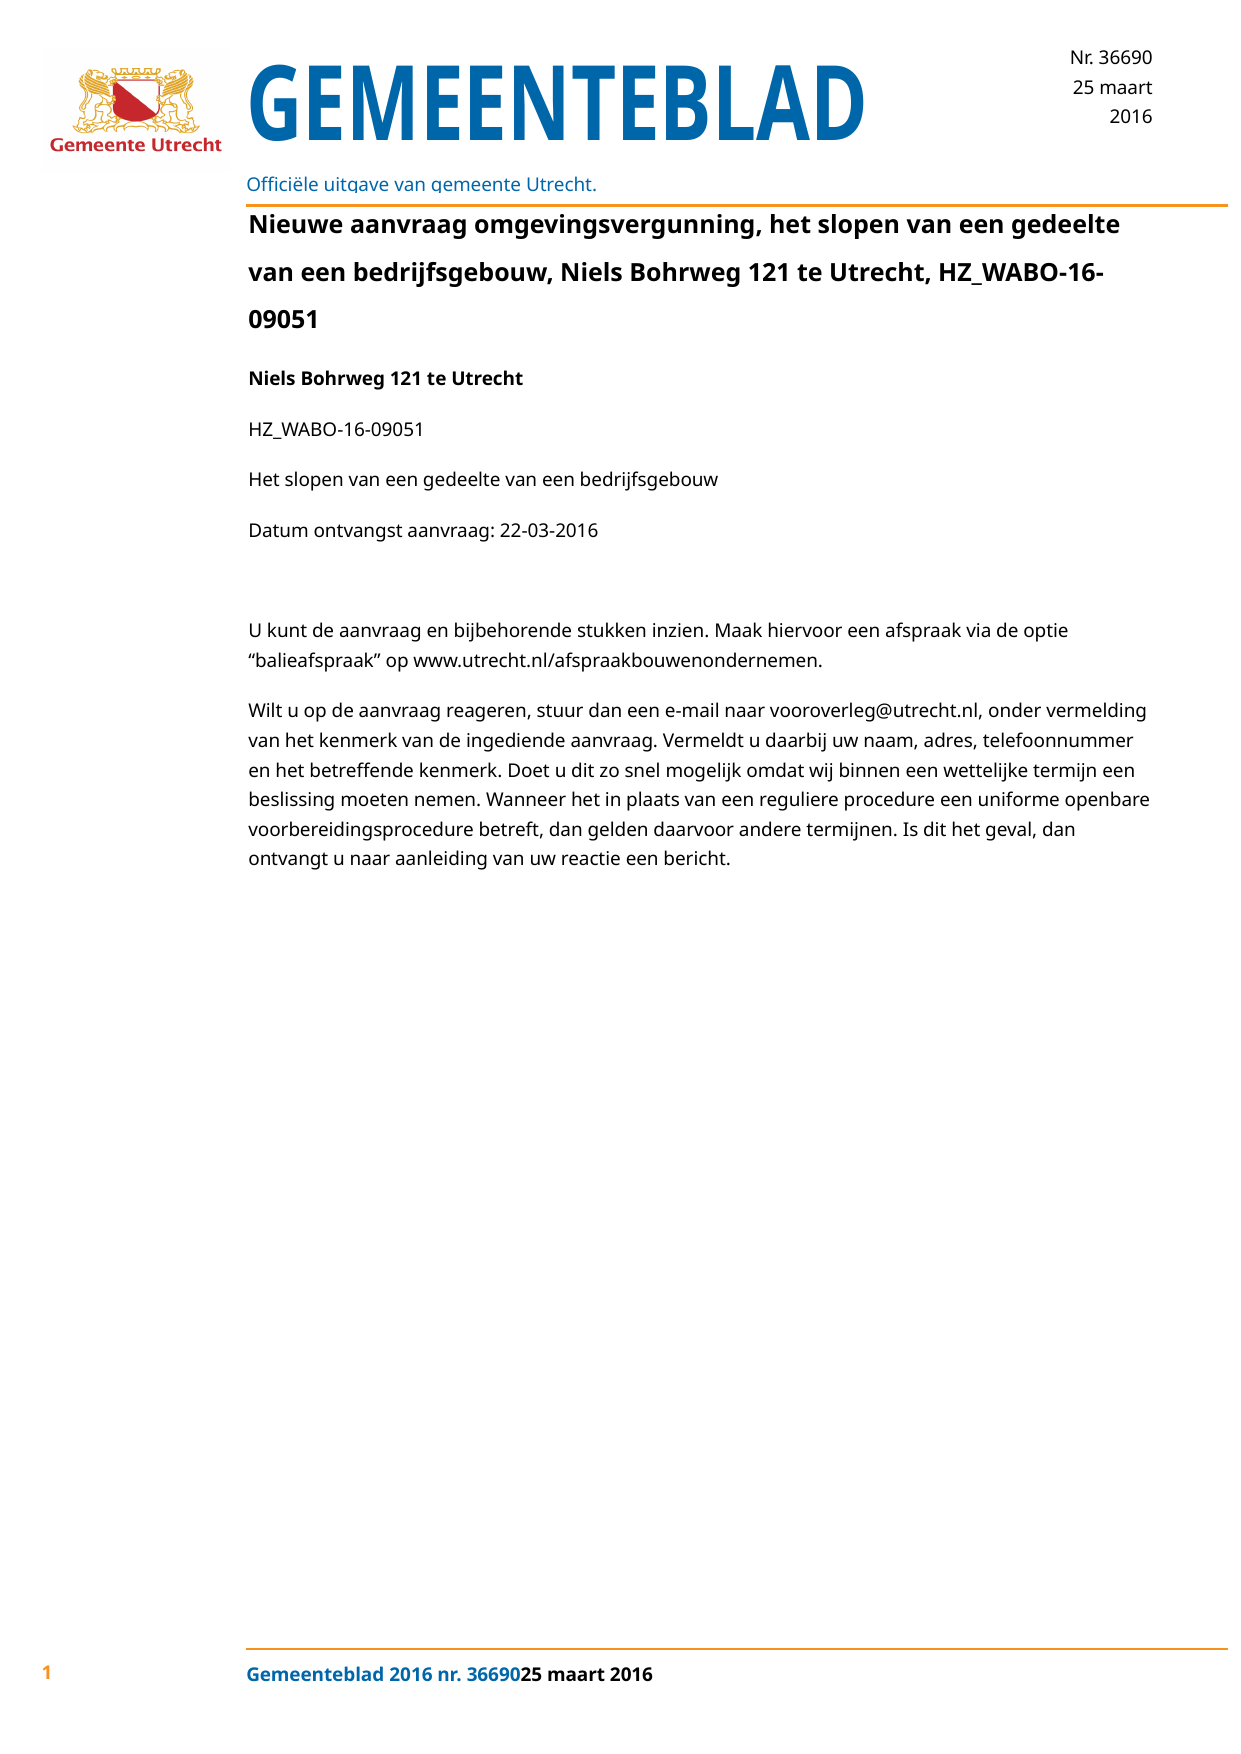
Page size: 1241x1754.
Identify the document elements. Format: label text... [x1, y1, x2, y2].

picture [41, 47, 231, 172]
text U kunt de aanvraag en bijbehorende stukken inzien. Maak hiervoor een afspraak via de optie “balieafspraak” op www.utrecht.nl/afspraakbouwenondernemen. [248, 618, 1152, 673]
text Niels Bohrweg 121 te Utrecht [248, 366, 1152, 391]
text Datum ontvangst aanvraag: 22-03-2016 [248, 517, 1152, 542]
text Het slopen van een gedeelte van een bedrijfsgebouw [248, 466, 1152, 492]
text Nieuwe aanvraag omgevingsvergunning, het slopen van een gedeelte van een bedrijfsgebouw, Niels Bohrweg 121 te Utrecht, HZ_WABO-16-09051 [248, 207, 1152, 336]
text Wilt u op de aanvraag reageren, stuur dan een e-mail naar vooroverleg@utrecht.nl, onder vermelding van het kenmerk van de ingediende aanvraag. Vermeldt u daarbij uw naam, adres, telefoonnummer en het betreffende kenmerk. Doet u dit zo snel mogelijk omdat wij binnen een wettelijke termijn een beslissing moeten nemen. Wanneer het in plaats van een reguliere procedure een uniforme openbare voorbereidingsprocedure betreft, dan gelden daarvoor andere termijnen. Is dit het geval, dan ontvangt u naar aanleiding van uw reactie een bericht. [248, 698, 1152, 871]
text HZ_WABO-16-09051 [248, 416, 1152, 442]
